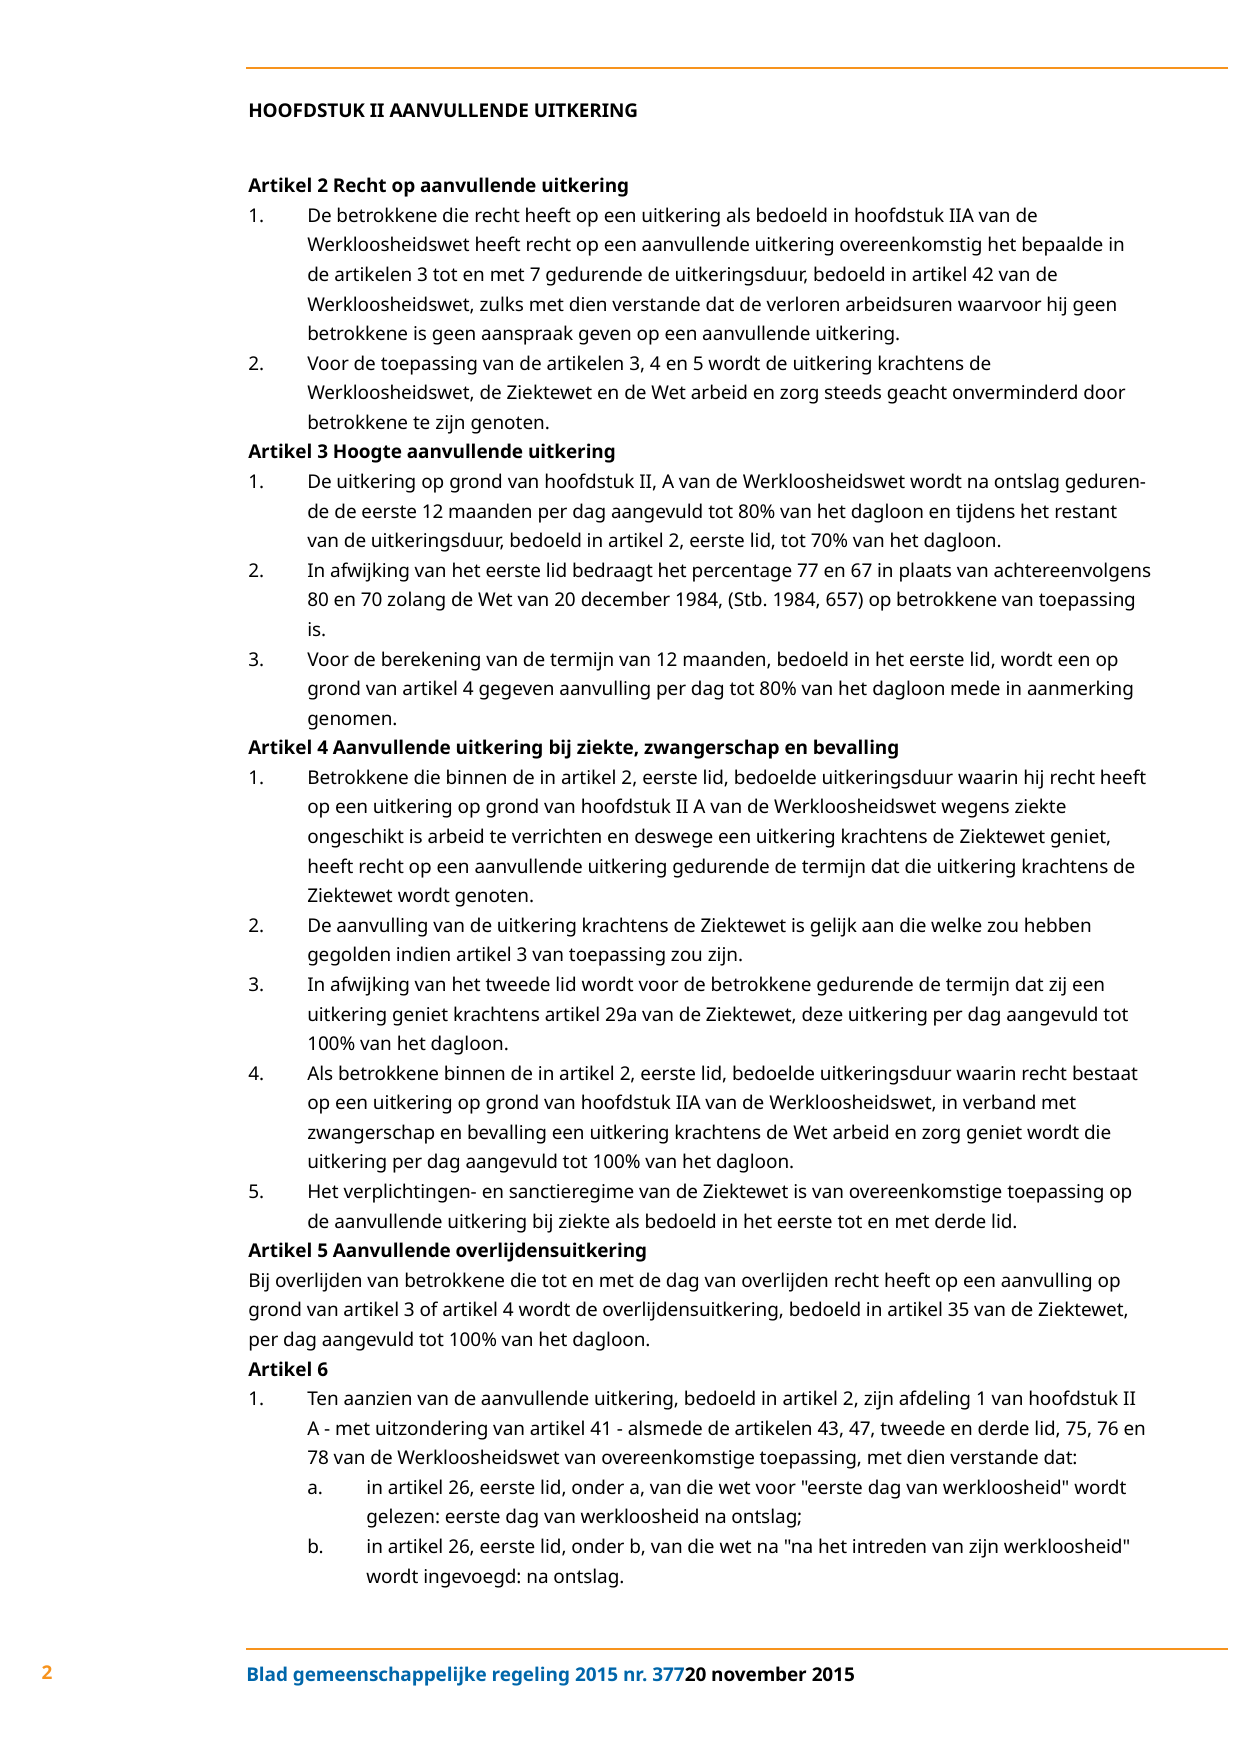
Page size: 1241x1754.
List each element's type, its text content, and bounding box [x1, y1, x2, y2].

list De betrokkene die recht heeft op een uitkering als bedoeld in hoofdstuk IIA van de Werkloosheidswet heeft recht op een aanvullende uitkering overeenkomstig het bepaalde in de artikelen 3 tot en met 7 gedurende de uitkeringsduur, bedoeld in artikel 42 van de Werkloosheidswet, zulks met dien verstande dat de verloren arbeidsuren waarvoor hij geen betrokkene is geen aanspraak geven op een aanvullende uitkering. [248, 202, 1152, 346]
list De uitkering op grond van hoofdstuk II, A van de Werkloosheidswet wordt na ontslag geduren- de de eerste 12 maanden per dag aangevuld tot 80% van het dagloon en tijdens het restant van de uitkeringsduur, bedoeld in artikel 2, eerste lid, tot 70% van het dagloon. [248, 468, 1152, 553]
list Ten aanzien van de aanvullende uitkering, bedoeld in artikel 2, zijn afdeling 1 van hoofdstuk II A - met uitzondering van artikel 41 - alsmede de artikelen 43, 47, tweede en derde lid, 75, 76 en 78 van de Werkloosheidswet van overeenkomstige toepassing, met dien verstande dat: [248, 1385, 1152, 1470]
text Bij overlijden van betrokkene die tot en met de dag van overlijden recht heeft op een aanvulling op grond van artikel 3 of artikel 4 wordt de overlijdensuitkering, bedoeld in artikel 35 van de Ziektewet, per dag aangevuld tot 100% van het dagloon. [248, 1267, 1152, 1352]
list Het verplichtingen- en sanctieregime van de Ziektewet is van overeenkomstige toepassing op de aanvullende uitkering bij ziekte als bedoeld in het eerste tot en met derde lid. [248, 1178, 1152, 1234]
text Artikel 2 Recht op aanvullende uitkering [248, 172, 1152, 198]
text Artikel 3 Hoogte aanvullende uitkering [248, 439, 1152, 464]
text Artikel 6 [248, 1356, 1152, 1382]
text Artikel 5 Aanvullende overlijdensuitkering [248, 1237, 1152, 1263]
list Betrokkene die binnen de in artikel 2, eerste lid, bedoelde uitkeringsduur waarin hij recht heeft op een uitkering op grond van hoofdstuk II A van de Werkloosheidswet wegens ziekte ongeschikt is arbeid te verrichten en deswege een uitkering krachtens de Ziektewet geniet, heeft recht op een aanvullende uitkering gedurende de termijn dat die uitkering krachtens de Ziektewet wordt genoten. [248, 764, 1152, 908]
text Artikel 4 Aanvullende uitkering bij ziekte, zwangerschap en bevalling [248, 734, 1152, 760]
list Voor de toepassing van de artikelen 3, 4 en 5 wordt de uitkering krachtens de Werkloosheidswet, de Ziektewet en de Wet arbeid en zorg steeds geacht onverminderd door betrokkene te zijn genoten. [248, 350, 1152, 435]
list in artikel 26, eerste lid, onder a, van die wet voor "eerste dag van werkloosheid" wordt gelezen: eerste dag van werkloosheid na ontslag; [307, 1474, 1152, 1529]
list In afwijking van het eerste lid bedraagt het percentage 77 en 67 in plaats van achtereenvolgens 80 en 70 zolang de Wet van 20 december 1984, (Stb. 1984, 657) op betrokkene van toepassing is. [248, 557, 1152, 642]
list Voor de berekening van de termijn van 12 maanden, bedoeld in het eerste lid, wordt een op grond van artikel 4 gegeven aanvulling per dag tot 80% van het dagloon mede in aanmerking genomen. [248, 646, 1152, 731]
text HOOFDSTUK II AANVULLENDE UITKERING [248, 95, 1152, 123]
list Als betrokkene binnen de in artikel 2, eerste lid, bedoelde uitkeringsduur waarin recht bestaat op een uitkering op grond van hoofdstuk IIA van de Werkloosheidswet, in verband met zwangerschap en bevalling een uitkering krachtens de Wet arbeid en zorg geniet wordt die uitkering per dag aangevuld tot 100% van het dagloon. [248, 1060, 1152, 1174]
picture [41, 47, 231, 172]
list in artikel 26, eerste lid, onder b, van die wet na "na het intreden van zijn werkloosheid" wordt ingevoegd: na ontslag. [307, 1533, 1152, 1589]
list De aanvulling van de uitkering krachtens de Ziektewet is gelijk aan die welke zou hebben gegolden indien artikel 3 van toepassing zou zijn. [248, 912, 1152, 967]
list In afwijking van het tweede lid wordt voor de betrokkene gedurende de termijn dat zij een uitkering geniet krachtens artikel 29a van de Ziektewet, deze uitkering per dag aangevuld tot 100% van het dagloon. [248, 971, 1152, 1056]
